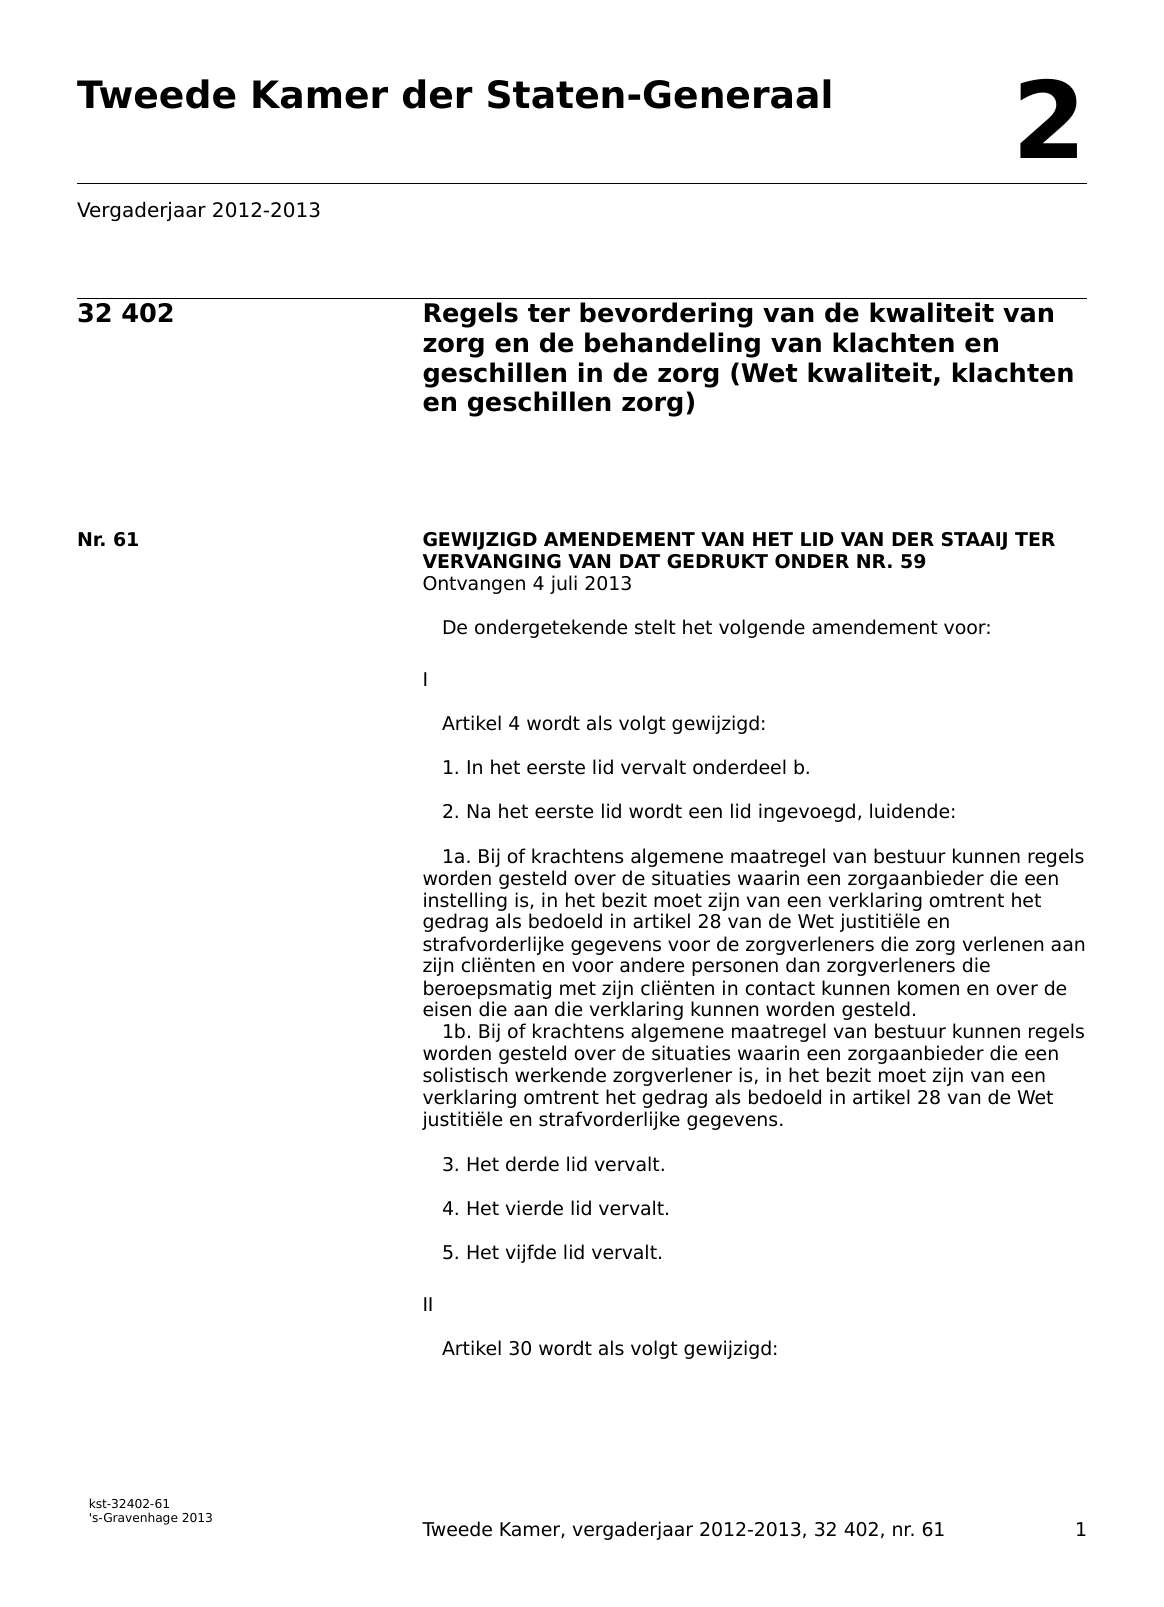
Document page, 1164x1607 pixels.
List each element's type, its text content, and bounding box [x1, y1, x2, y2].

subtitle Nr. 61 GEWIJZIGD AMENDEMENT VAN HET LID VAN DER STAAIJ TER VERVANGING VAN DAT GEDRUKT ONDER NR. 59 [77, 529, 1087, 573]
text 2. Na het eerste lid wordt een lid ingevoegd, luidende: [422, 801, 1087, 823]
text 1b. Bij of krachtens algemene maatregel van bestuur kunnen regels worden gesteld over de situaties waarin een zorgaanbieder die een solistisch werkende zorgverlener is, in het bezit moet zijn van een verklaring omtrent het gedrag als bedoeld in artikel 28 van de Wet justitiële en strafvorderlijke gegevens. [422, 1021, 1087, 1131]
text Artikel 4 wordt als volgt gewijzigd: [422, 713, 1087, 735]
table_cell Vergaderjaar 2012-2013 [77, 184, 1087, 298]
text Ontvangen 4 juli 2013 [422, 573, 1087, 595]
text De ondergetekende stelt het volgende amendement voor: [422, 617, 1087, 639]
text 1a. Bij of krachtens algemene maatregel van bestuur kunnen regels worden gesteld over de situaties waarin een zorgaanbieder die een instelling is, in het bezit moet zijn van een verklaring omtrent het gedrag als bedoeld in artikel 28 van de Wet justitiële en strafvorderlijke gegevens voor de zorgverleners die zorg verlenen aan zijn cliënten en voor andere personen dan zorgverleners die beroepsmatig met zijn cliënten in contact kunnen komen en over de eisen die aan die verklaring kunnen worden gesteld. [422, 846, 1087, 1021]
table_header Tweede Kamer der Staten-Generaal [77, 59, 886, 183]
subtitle I [422, 669, 1087, 691]
table_header 2 [886, 59, 1087, 183]
text Artikel 30 wordt als volgt gewijzigd: [422, 1338, 1087, 1360]
text 5. Het vijfde lid vervalt. [422, 1242, 1087, 1264]
subtitle 32 402 Regels ter bevordering van de kwaliteit van zorg en de behandeling van klachten en geschillen in de zorg (Wet kwaliteit, klachten en geschillen zorg) [77, 299, 1087, 418]
text 3. Het derde lid vervalt. [422, 1153, 1087, 1175]
text 's-Gravenhage 2013 [88, 1511, 323, 1525]
text kst-32402-61 [88, 1497, 323, 1511]
subtitle II [422, 1294, 1087, 1316]
text 4. Het vierde lid vervalt. [422, 1198, 1087, 1219]
text 1. In het eerste lid vervalt onderdeel b. [422, 757, 1087, 779]
